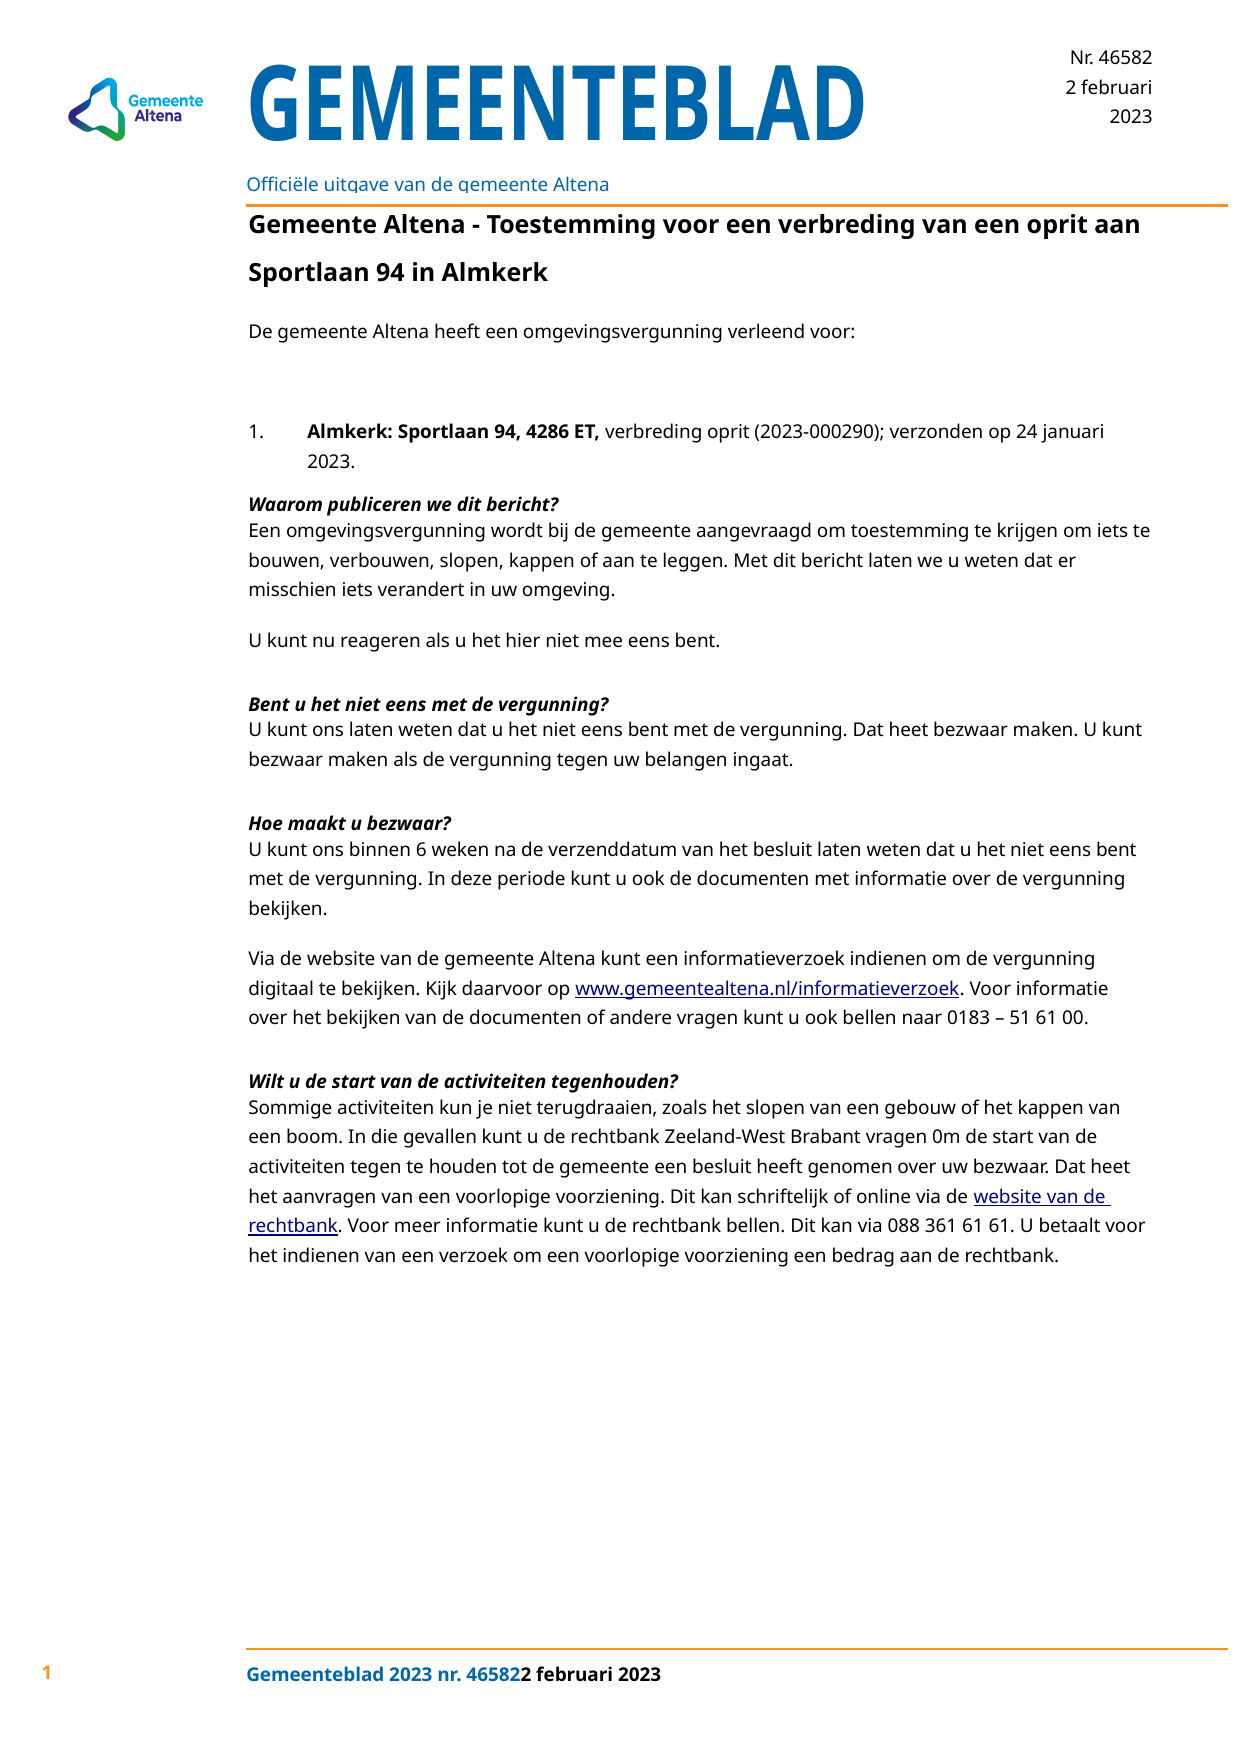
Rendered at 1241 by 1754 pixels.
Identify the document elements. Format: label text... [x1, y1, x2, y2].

text U kunt ons laten weten dat u het niet eens bent met de vergunning. Dat heet bezwaar maken. U kunt bezwaar maken als de vergunning tegen uw belangen ingaat. [248, 716, 1152, 772]
picture [41, 47, 231, 172]
text Via de website van de gemeente Altena kunt een informatieverzoek indienen om de vergunning digitaal te bekijken. Kijk daarvoor op www.gemeentealtena.nl/informatieverzoek. Voor informatie over het bekijken van de documenten of andere vragen kunt u ook bellen naar 0183 – 51 61 00. [248, 945, 1152, 1030]
text Gemeente Altena - Toestemming voor een verbreding van een oprit aan Sportlaan 94 in Almkerk [248, 207, 1152, 288]
text U kunt nu reageren als u het hier niet mee eens bent. [248, 627, 1152, 652]
text Sommige activiteiten kun je niet terugdraaien, zoals het slopen van een gebouw of het kappen van een boom. In die gevallen kunt u de rechtbank Zeeland-West Brabant vragen 0m de start van de activiteiten tegen te houden tot de gemeente een besluit heeft genomen over uw bezwaar. Dat heet het aanvragen van een voorlopige voorziening. Dit kan schriftelijk of online via de website van de rechtbank. Voor meer informatie kunt u de rechtbank bellen. Dit kan via 088 361 61 61. U betaalt voor het indienen van een verzoek om een voorlopige voorziening een bedrag aan de rechtbank. [248, 1094, 1152, 1268]
list Almkerk: Sportlaan 94, 4286 ET, verbreding oprit (2023-000290); verzonden op 24 januari 2023. [248, 419, 1152, 474]
text Waarom publiceren we dit bericht? [248, 491, 1152, 517]
text Hoe maakt u bezwaar? [248, 810, 1152, 836]
text Wilt u de start van de activiteiten tegenhouden? [248, 1068, 1152, 1094]
text Bent u het niet eens met de vergunning? [248, 691, 1152, 716]
text U kunt ons binnen 6 weken na de verzenddatum van het besluit laten weten dat u het niet eens bent met de vergunning. In deze periode kunt u ook de documenten met informatie over de vergunning bekijken. [248, 836, 1152, 921]
text De gemeente Altena heeft een omgevingsvergunning verleend voor: [248, 318, 1152, 344]
text Een omgevingsvergunning wordt bij de gemeente aangevraagd om toestemming te krijgen om iets te bouwen, verbouwen, slopen, kappen of aan te leggen. Met dit bericht laten we u weten dat er misschien iets verandert in uw omgeving. [248, 517, 1152, 602]
